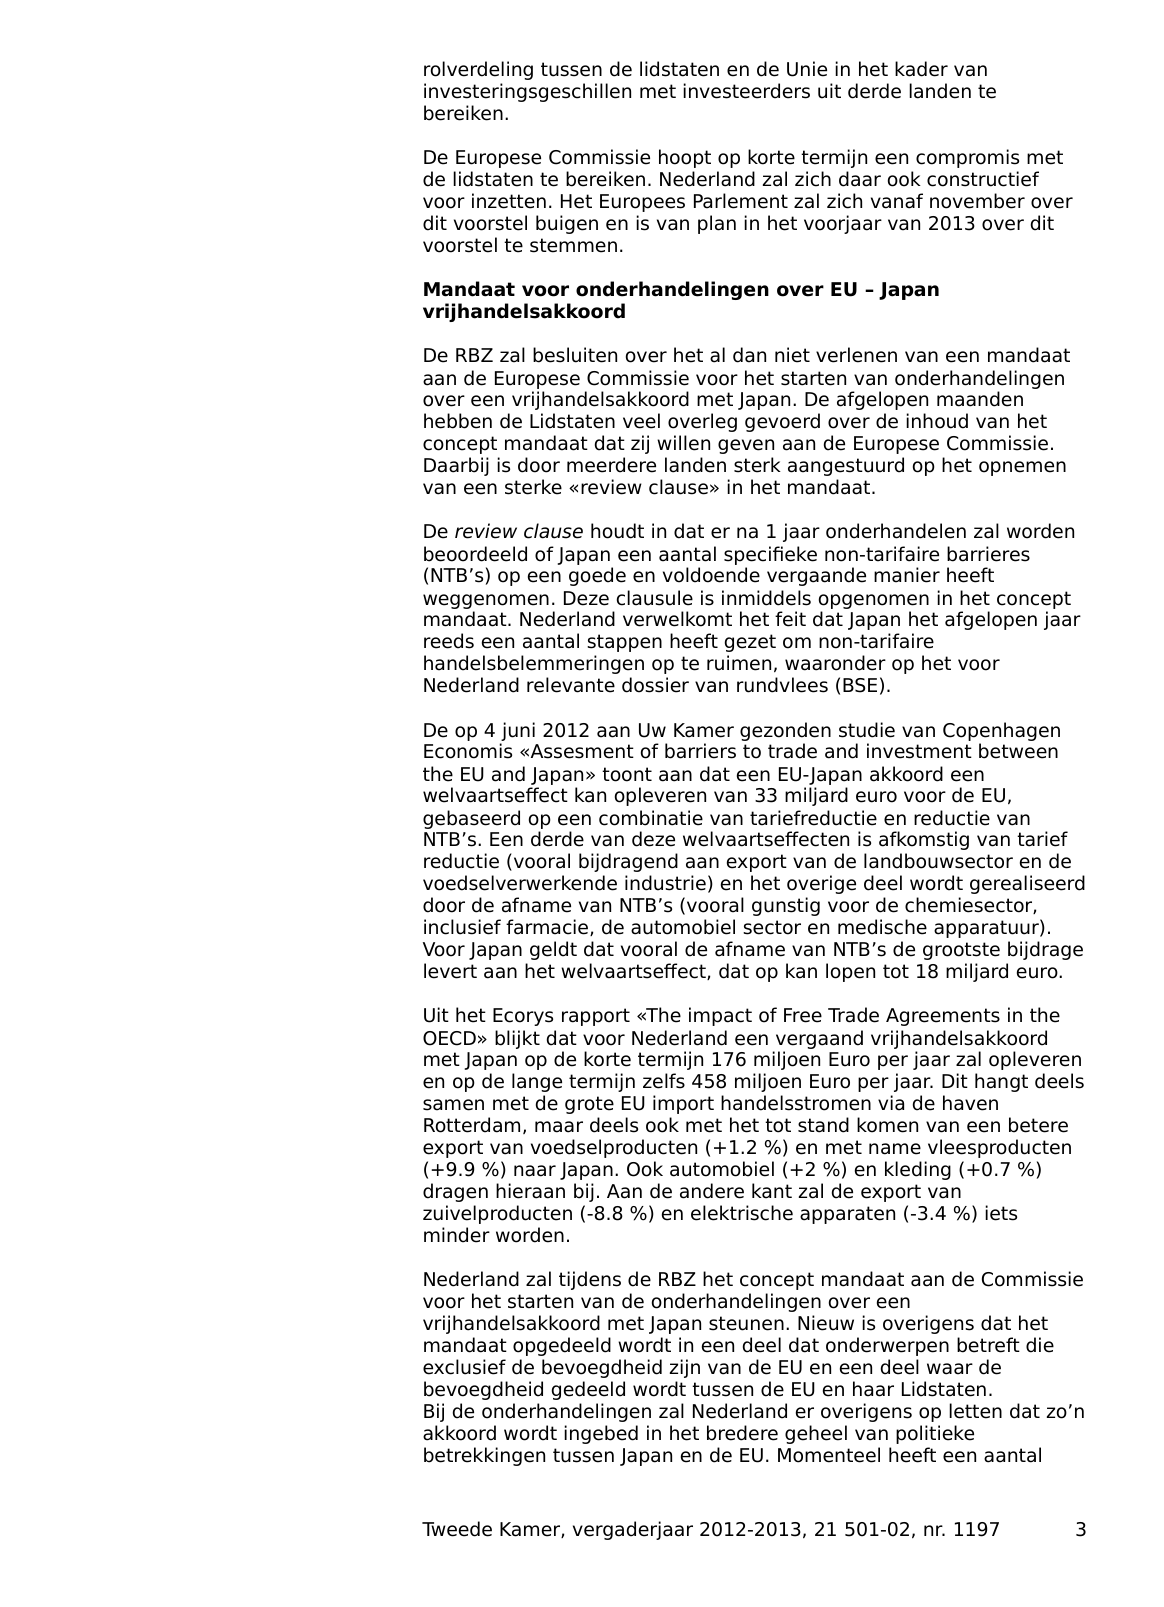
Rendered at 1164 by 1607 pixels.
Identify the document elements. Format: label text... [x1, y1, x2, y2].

text De review clause houdt in dat er na 1 jaar onderhandelen zal worden beoordeeld of Japan een aantal specifieke non-tarifaire barrieres (NTB’s) op een goede en voldoende vergaande manier heeft weggenomen. Deze clausule is inmiddels opgenomen in het concept mandaat. Nederland verwelkomt het feit dat Japan het afgelopen jaar reeds een aantal stappen heeft gezet om non-tarifaire handelsbelemmeringen op te ruimen, waaronder op het voor Nederland relevante dossier van rundvlees (BSE). [422, 521, 1087, 697]
text Uit het Ecorys rapport «The impact of Free Trade Agreements in the OECD» blijkt dat voor Nederland een vergaand vrijhandelsakkoord met Japan op de korte termijn 176 miljoen Euro per jaar zal opleveren en op de lange termijn zelfs 458 miljoen Euro per jaar. Dit hangt deels samen met de grote EU import handelsstromen via de haven Rotterdam, maar deels ook met het tot stand komen van een betere export van voedselproducten (+1.2 %) en met name vleesproducten (+9.9 %) naar Japan. Ook automobiel (+2 %) en kleding (+0.7 %) dragen hieraan bij. Aan de andere kant zal de export van zuivelproducten (-8.8 %) en elektrische apparaten (-3.4 %) iets minder worden. [422, 1005, 1087, 1247]
text Bij de onderhandelingen zal Nederland er overigens op letten dat zo’n akkoord wordt ingebed in het bredere geheel van politieke betrekkingen tussen Japan en de EU. Momenteel heeft een aantal [422, 1401, 1087, 1467]
text De op 4 juni 2012 aan Uw Kamer gezonden studie van Copenhagen Economis «Assesment of barriers to trade and investment between the EU and Japan» toont aan dat een EU-Japan akkoord een welvaartseffect kan opleveren van 33 miljard euro voor de EU, gebaseerd op een combinatie van tariefreductie en reductie van NTB’s. Een derde van deze welvaartseffecten is afkomstig van tarief reductie (vooral bijdragend aan export van de landbouwsector en de voedselverwerkende industrie) en het overige deel wordt gerealiseerd door de afname van NTB’s (vooral gunstig voor de chemiesector, inclusief farmacie, de automobiel sector en medische apparatuur). Voor Japan geldt dat vooral de afname van NTB’s de grootste bijdrage levert aan het welvaartseffect, dat op kan lopen tot 18 miljard euro. [422, 719, 1087, 983]
text De RBZ zal besluiten over het al dan niet verlenen van een mandaat aan de Europese Commissie voor het starten van onderhandelingen over een vrijhandelsakkoord met Japan. De afgelopen maanden hebben de Lidstaten veel overleg gevoerd over de inhoud van het concept mandaat dat zij willen geven aan de Europese Commissie. Daarbij is door meerdere landen sterk aangestuurd op het opnemen van een sterke «review clause» in het mandaat. [422, 345, 1087, 499]
text rolverdeling tussen de lidstaten en de Unie in het kader van investeringsgeschillen met investeerders uit derde landen te bereiken. [422, 59, 1087, 125]
subtitle Mandaat voor onderhandelingen over EU – Japan vrijhandelsakkoord [422, 279, 1087, 323]
text De Europese Commissie hoopt op korte termijn een compromis met de lidstaten te bereiken. Nederland zal zich daar ook constructief voor inzetten. Het Europees Parlement zal zich vanaf november over dit voorstel buigen en is van plan in het voorjaar van 2013 over dit voorstel te stemmen. [422, 147, 1087, 257]
text Nederland zal tijdens de RBZ het concept mandaat aan de Commissie voor het starten van de onderhandelingen over een vrijhandelsakkoord met Japan steunen. Nieuw is overigens dat het mandaat opgedeeld wordt in een deel dat onderwerpen betreft die exclusief de bevoegdheid zijn van de EU en een deel waar de bevoegdheid gedeeld wordt tussen de EU en haar Lidstaten. [422, 1269, 1087, 1401]
